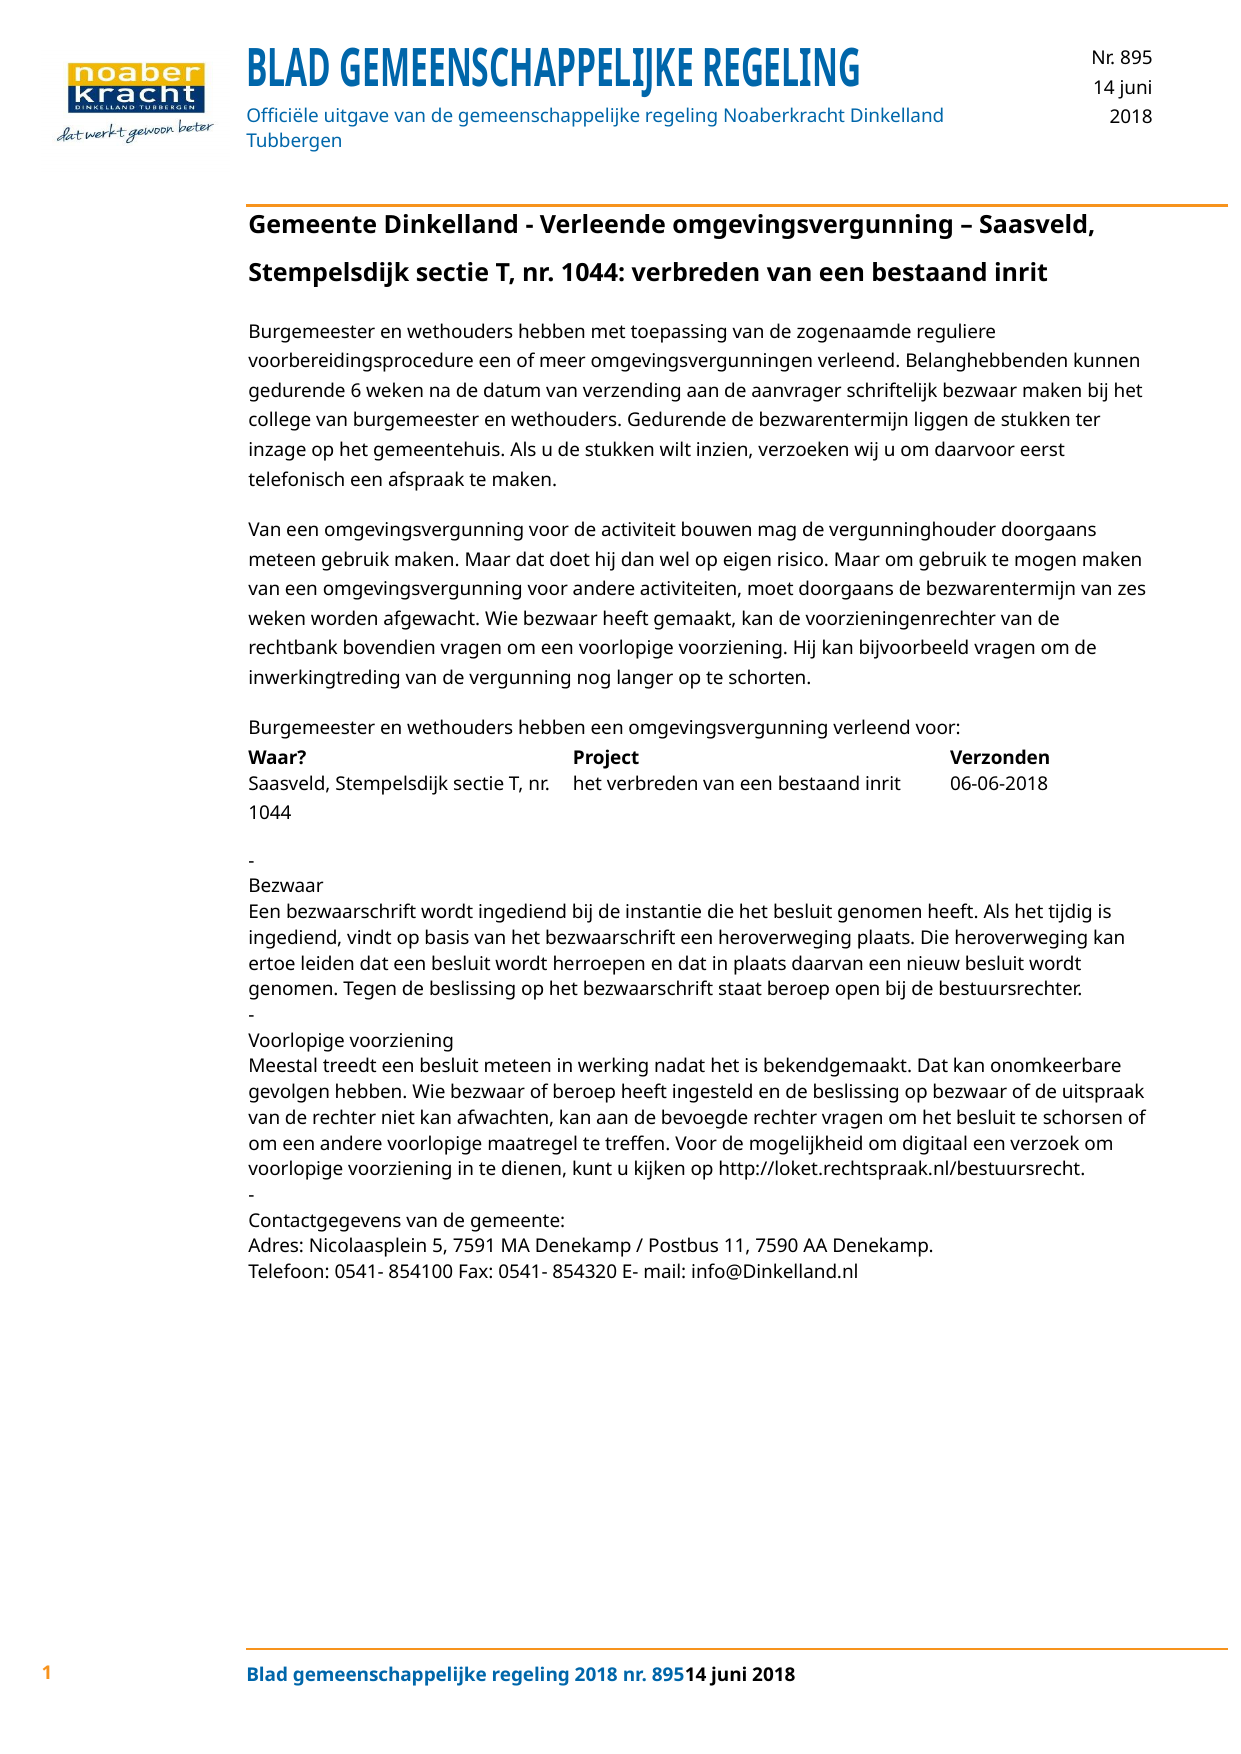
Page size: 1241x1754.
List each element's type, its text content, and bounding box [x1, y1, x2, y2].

table_header Verzonden [950, 744, 1152, 770]
text - [248, 847, 1152, 872]
text Gemeente Dinkelland - Verleende omgevingsvergunning – Saasveld, Stempelsdijk sectie T, nr. 1044: verbreden van een bestaand inrit [248, 207, 1152, 288]
text - [248, 1001, 1152, 1027]
text Van een omgevingsvergunning voor de activiteit bouwen mag de vergunninghouder doorgaans meteen gebruik maken. Maar dat doet hij dan wel op eigen risico. Maar om gebruik te mogen maken van een omgevingsvergunning voor andere activiteiten, moet doorgaans de bezwarentermijn van zes weken worden afgewacht. Wie bezwaar heeft gemaakt, kan de voorzieningenrechter van de rechtbank bovendien vragen om een voorlopige voorziening. Hij kan bijvoorbeeld vragen om de inwerkingtreding van de vergunning nog langer op te schorten. [248, 516, 1152, 690]
table_cell Saasveld, Stempelsdijk sectie T, nr. 1044 [248, 770, 573, 825]
text Adres: Nicolaasplein 5, 7591 MA Denekamp / Postbus 11, 7590 AA Denekamp. [248, 1233, 1152, 1258]
table_header Waar? [248, 744, 573, 770]
text Burgemeester en wethouders hebben een omgevingsvergunning verleend voor: [248, 714, 1152, 740]
table_cell 06-06-2018 [950, 770, 1152, 825]
table_cell het verbreden van een bestaand inrit [573, 770, 950, 825]
text Contactgegevens van de gemeente: [248, 1207, 1152, 1233]
table_header Project [573, 744, 950, 770]
picture [41, 47, 231, 172]
text - [248, 1181, 1152, 1207]
text Een bezwaarschrift wordt ingediend bij de instantie die het besluit genomen heeft. Als het tijdig is ingediend, vindt op basis van het bezwaarschrift een heroverweging plaats. Die heroverweging kan ertoe leiden dat een besluit wordt herroepen en dat in plaats daarvan een nieuw besluit wordt genomen. Tegen de beslissing op het bezwaarschrift staat beroep open bij de bestuursrechter. [248, 898, 1152, 1001]
text Meestal treedt een besluit meteen in werking nadat het is bekendgemaakt. Dat kan onomkeerbare gevolgen hebben. Wie bezwaar of beroep heeft ingesteld en de beslissing op bezwaar of de uitspraak van de rechter niet kan afwachten, kan aan de bevoegde rechter vragen om het besluit te schorsen of om een andere voorlopige maatregel te treffen. Voor de mogelijkheid om digitaal een verzoek om voorlopige voorziening in te dienen, kunt u kijken op http://loket.rechtspraak.nl/bestuursrecht. [248, 1053, 1152, 1181]
text Burgemeester en wethouders hebben met toepassing van de zogenaamde reguliere voorbereidingsprocedure een of meer omgevingsvergunningen verleend. Belanghebbenden kunnen gedurende 6 weken na de datum van verzending aan de aanvrager schriftelijk bezwaar maken bij het college van burgemeester en wethouders. Gedurende de bezwarentermijn liggen de stukken ter inzage op het gemeentehuis. Als u de stukken wilt inzien, verzoeken wij u om daarvoor eerst telefonisch een afspraak te maken. [248, 318, 1152, 492]
text Bezwaar [248, 872, 1152, 898]
text Voorlopige voorziening [248, 1027, 1152, 1053]
text Telefoon: 0541- 854100 Fax: 0541- 854320 E- mail: info@Dinkelland.nl [248, 1258, 1152, 1284]
